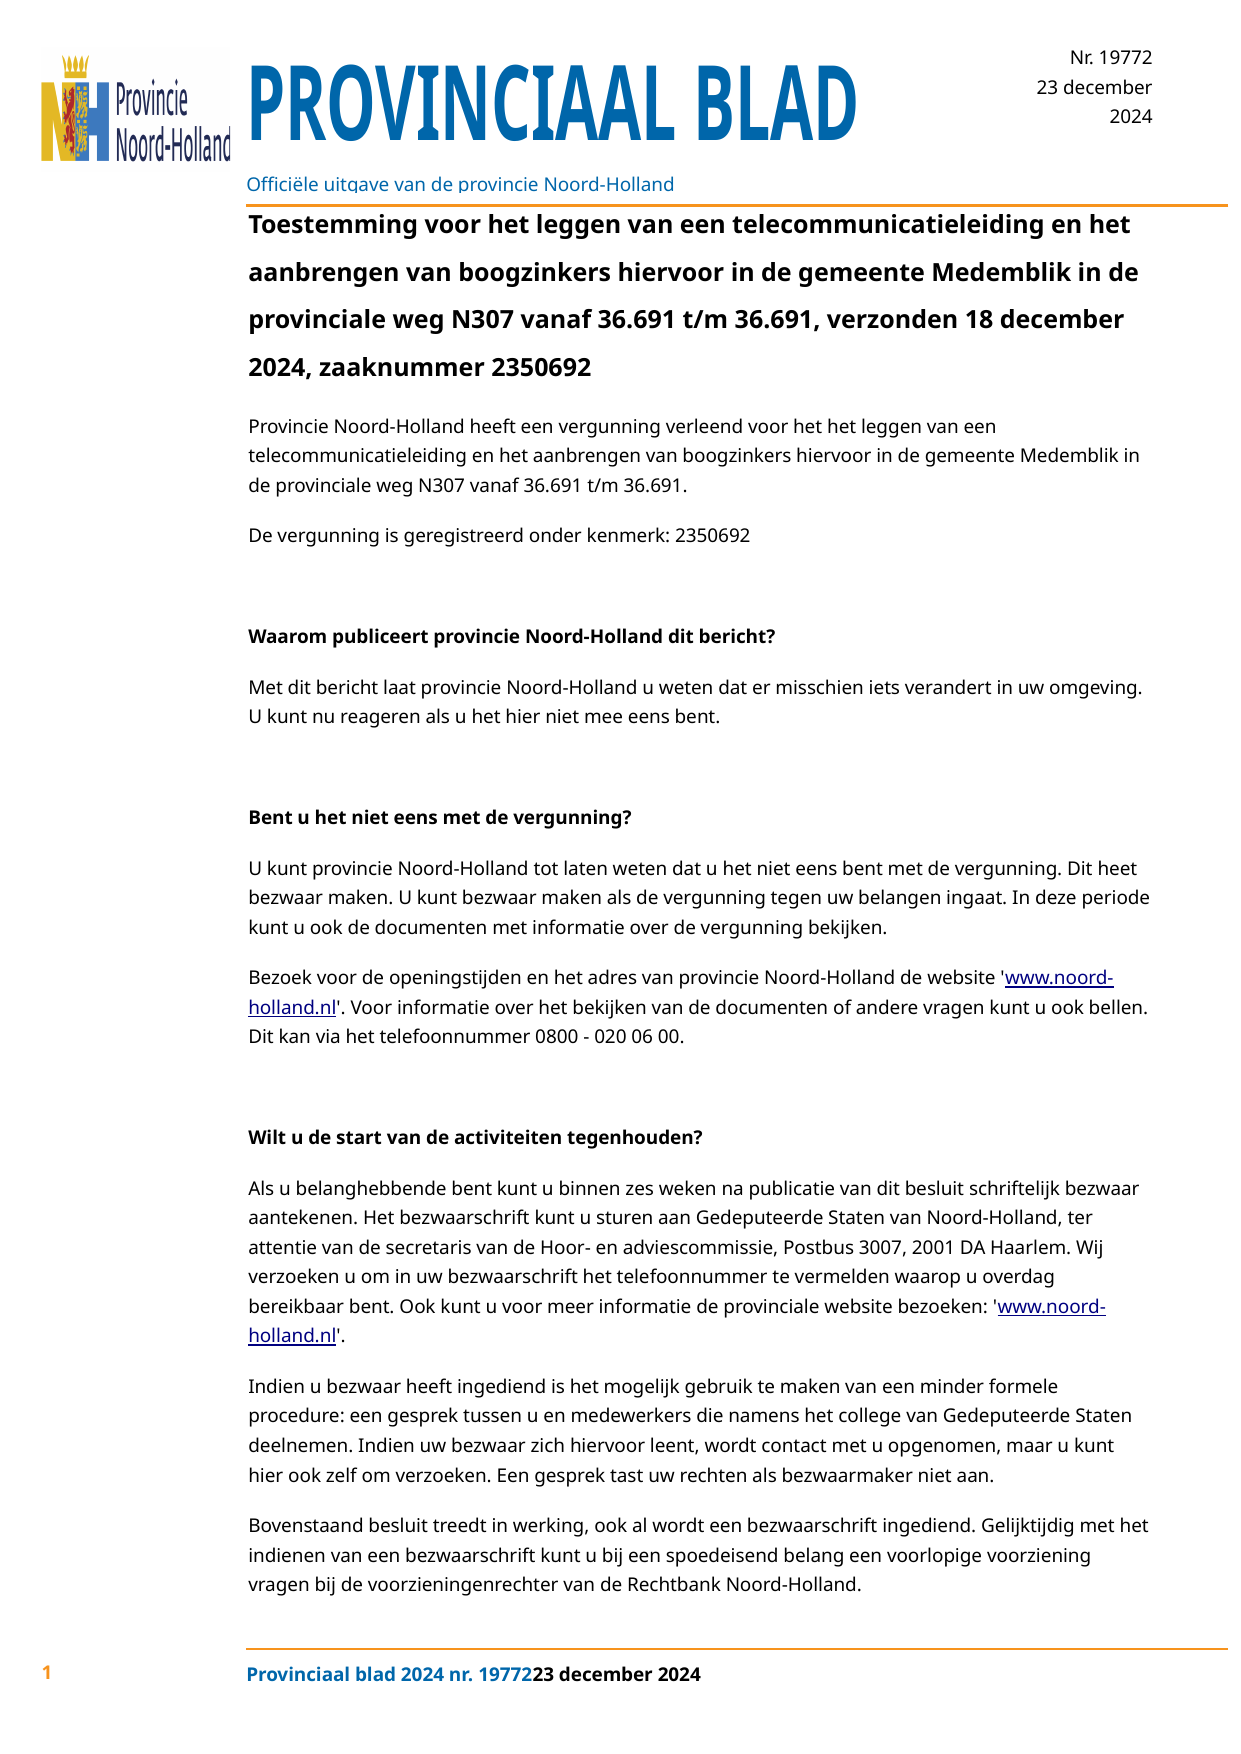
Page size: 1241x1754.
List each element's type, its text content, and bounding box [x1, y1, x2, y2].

text Indien u bezwaar heeft ingediend is het mogelijk gebruik te maken van een minder formele procedure: een gesprek tussen u en medewerkers die namens het college van Gedeputeerde Staten deelnemen. Indien uw bezwaar zich hiervoor leent, wordt contact met u opgenomen, maar u kunt hier ook zelf om verzoeken. Een gesprek tast uw rechten als bezwaarmaker niet aan. [248, 1373, 1152, 1488]
text Als u belanghebbende bent kunt u binnen zes weken na publicatie van dit besluit schriftelijk bezwaar aantekenen. Het bezwaarschrift kunt u sturen aan Gedeputeerde Staten van Noord-Holland, ter attentie van de secretaris van de Hoor- en adviescommissie, Postbus 3007, 2001 DA Haarlem. Wij verzoeken u om in uw bezwaarschrift het telefoonnummer te vermelden waarop u overdag bereikbaar bent. Ook kunt u voor meer informatie de provinciale website bezoeken: 'www.noord-holland.nl'. [248, 1175, 1152, 1348]
text U kunt provincie Noord-Holland tot laten weten dat u het niet eens bent met de vergunning. Dit heet bezwaar maken. U kunt bezwaar maken als de vergunning tegen uw belangen ingaat. In deze periode kunt u ook de documenten met informatie over de vergunning bekijken. [248, 855, 1152, 940]
picture [41, 47, 231, 172]
text Provincie Noord-Holland heeft een vergunning verleend voor het het leggen van een telecommunicatieleiding en het aanbrengen van boogzinkers hiervoor in de gemeente Medemblik in de provinciale weg N307 vanaf 36.691 t/m 36.691. [248, 413, 1152, 498]
text Waarom publiceert provincie Noord-Holland dit bericht? [248, 623, 1152, 649]
text Bezoek voor de openingstijden en het adres van provincie Noord-Holland de website 'www.noord-holland.nl'. Voor informatie over het bekijken van de documenten of andere vragen kunt u ook bellen. Dit kan via het telefoonnummer 0800 - 020 06 00. [248, 964, 1152, 1049]
text Toestemming voor het leggen van een telecommunicatieleiding en het aanbrengen van boogzinkers hiervoor in de gemeente Medemblik in de provinciale weg N307 vanaf 36.691 t/m 36.691, verzonden 18 december 2024, zaaknummer 2350692 [248, 207, 1152, 384]
text De vergunning is geregistreerd onder kenmerk: 2350692 [248, 523, 1152, 548]
text Bent u het niet eens met de vergunning? [248, 804, 1152, 830]
text Bovenstaand besluit treedt in werking, ook al wordt een bezwaarschrift ingediend. Gelijktijdig met het indienen van een bezwaarschrift kunt u bij een spoedeisend belang een voorlopige voorziening vragen bij de voorzieningenrechter van de Rechtbank Noord-Holland. [248, 1512, 1152, 1597]
text Wilt u de start van de activiteiten tegenhouden? [248, 1124, 1152, 1150]
text Met dit bericht laat provincie Noord-Holland u weten dat er misschien iets verandert in uw omgeving. U kunt nu reageren als u het hier niet mee eens bent. [248, 674, 1152, 729]
